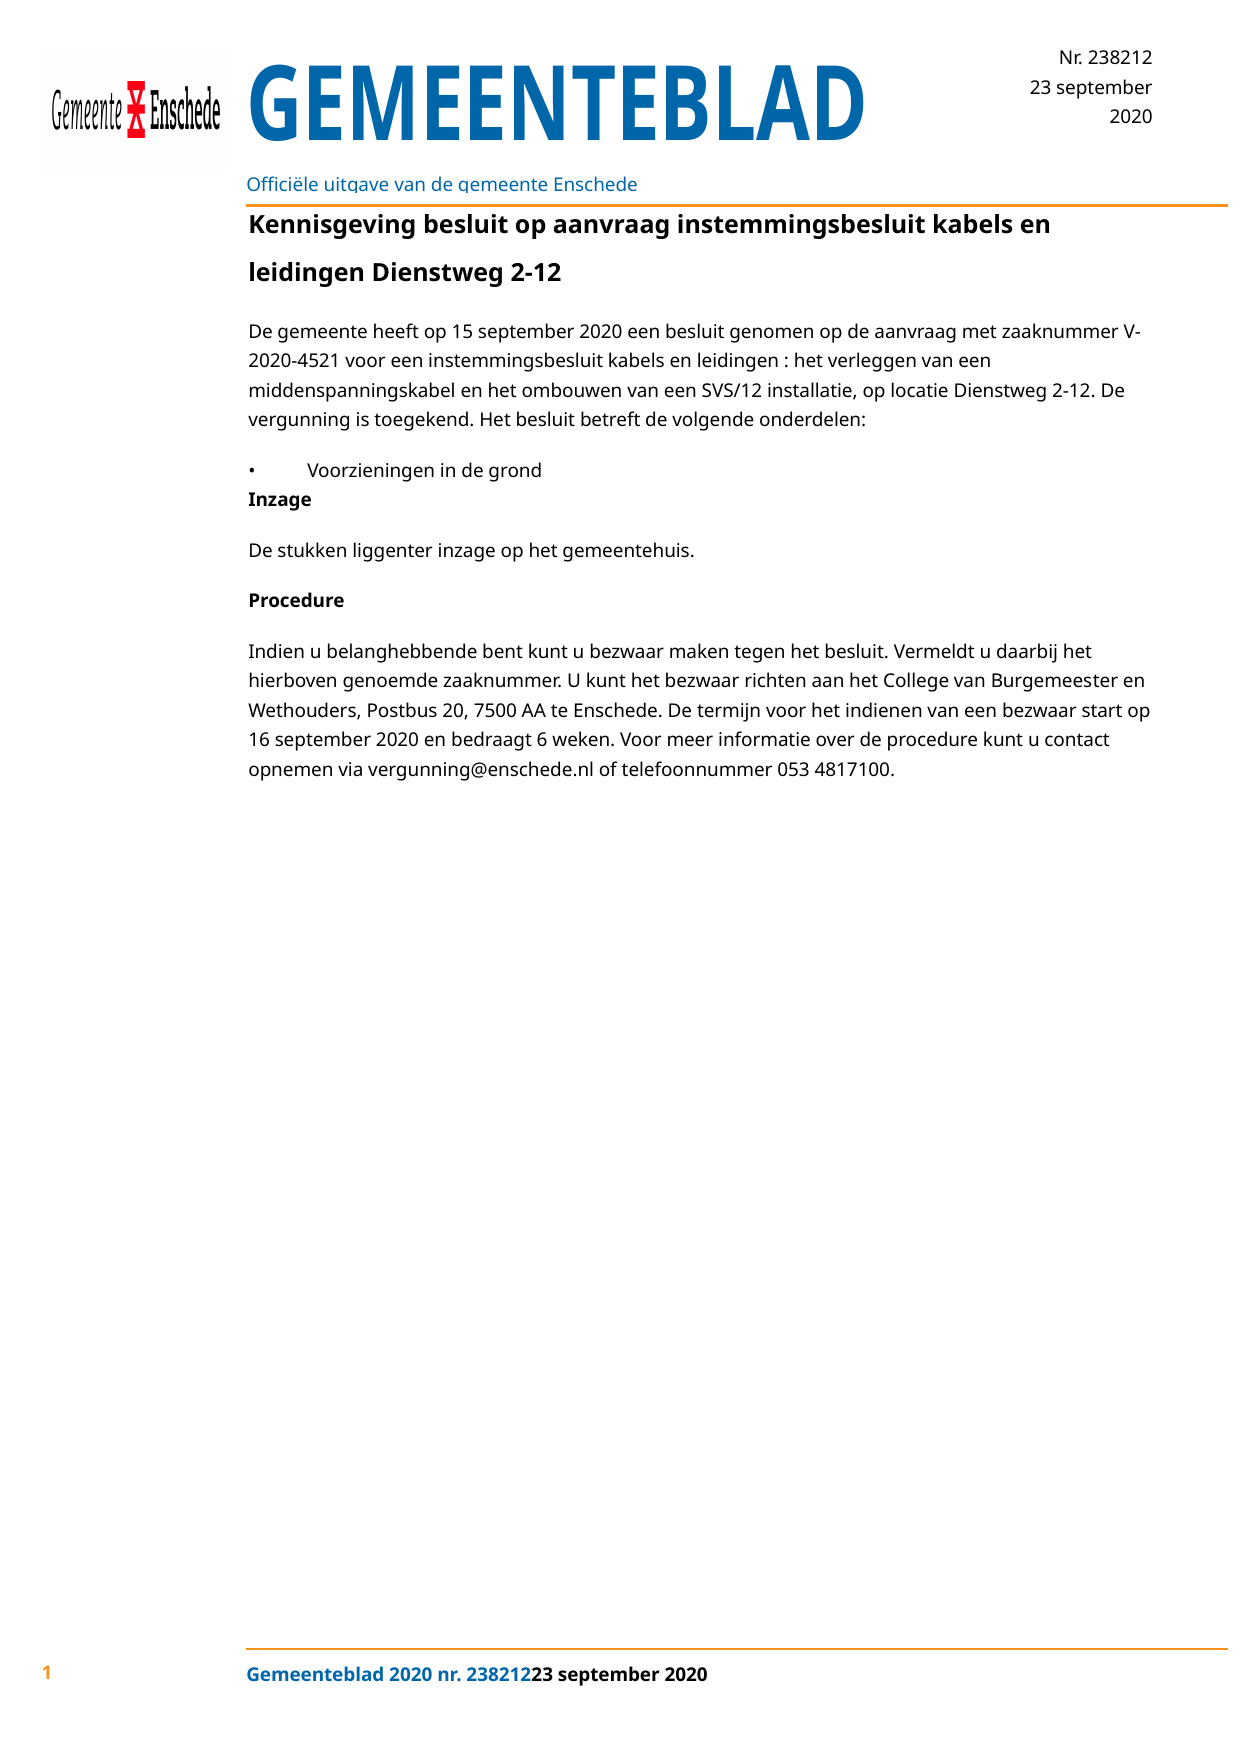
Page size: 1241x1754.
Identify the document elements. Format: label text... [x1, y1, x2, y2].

text Indien u belanghebbende bent kunt u bezwaar maken tegen het besluit. Vermeldt u daarbij het hierboven genoemde zaaknummer. U kunt het bezwaar richten aan het College van Burgemees­ter en Wethouders, Postbus 20, 7500 AA te Enschede. De termijn voor het indienen van een bezwaar start op 16 september 2020 en bedraagt 6 weken. Voor meer informatie over de procedure kunt u contact opnemen via vergunning@enschede.nl of telefoonnummer 053 4817100. [248, 638, 1152, 782]
text Inzage [248, 487, 1152, 512]
text De gemeente heeft op 15 september 2020 een besluit genomen op de aanvraag met zaaknummer V-2020-4521 voor een instemmingsbesluit kabels en leidingen : het verleggen van een middenspanningskabel en het ombouwen van een SVS/12 installatie, op locatie Dienstweg 2-12. De vergunning is toegekend. Het besluit betreft de volgende onderdelen: [248, 318, 1152, 432]
picture [41, 47, 231, 172]
text Procedure [248, 587, 1152, 613]
text De stukken liggenter inzage op het gemeentehuis. [248, 537, 1152, 563]
text Kennisgeving besluit op aanvraag instemmingsbesluit kabels en leidingen Dienstweg 2-12 [248, 207, 1152, 288]
list Voorzieningen in de grond [248, 457, 1152, 483]
